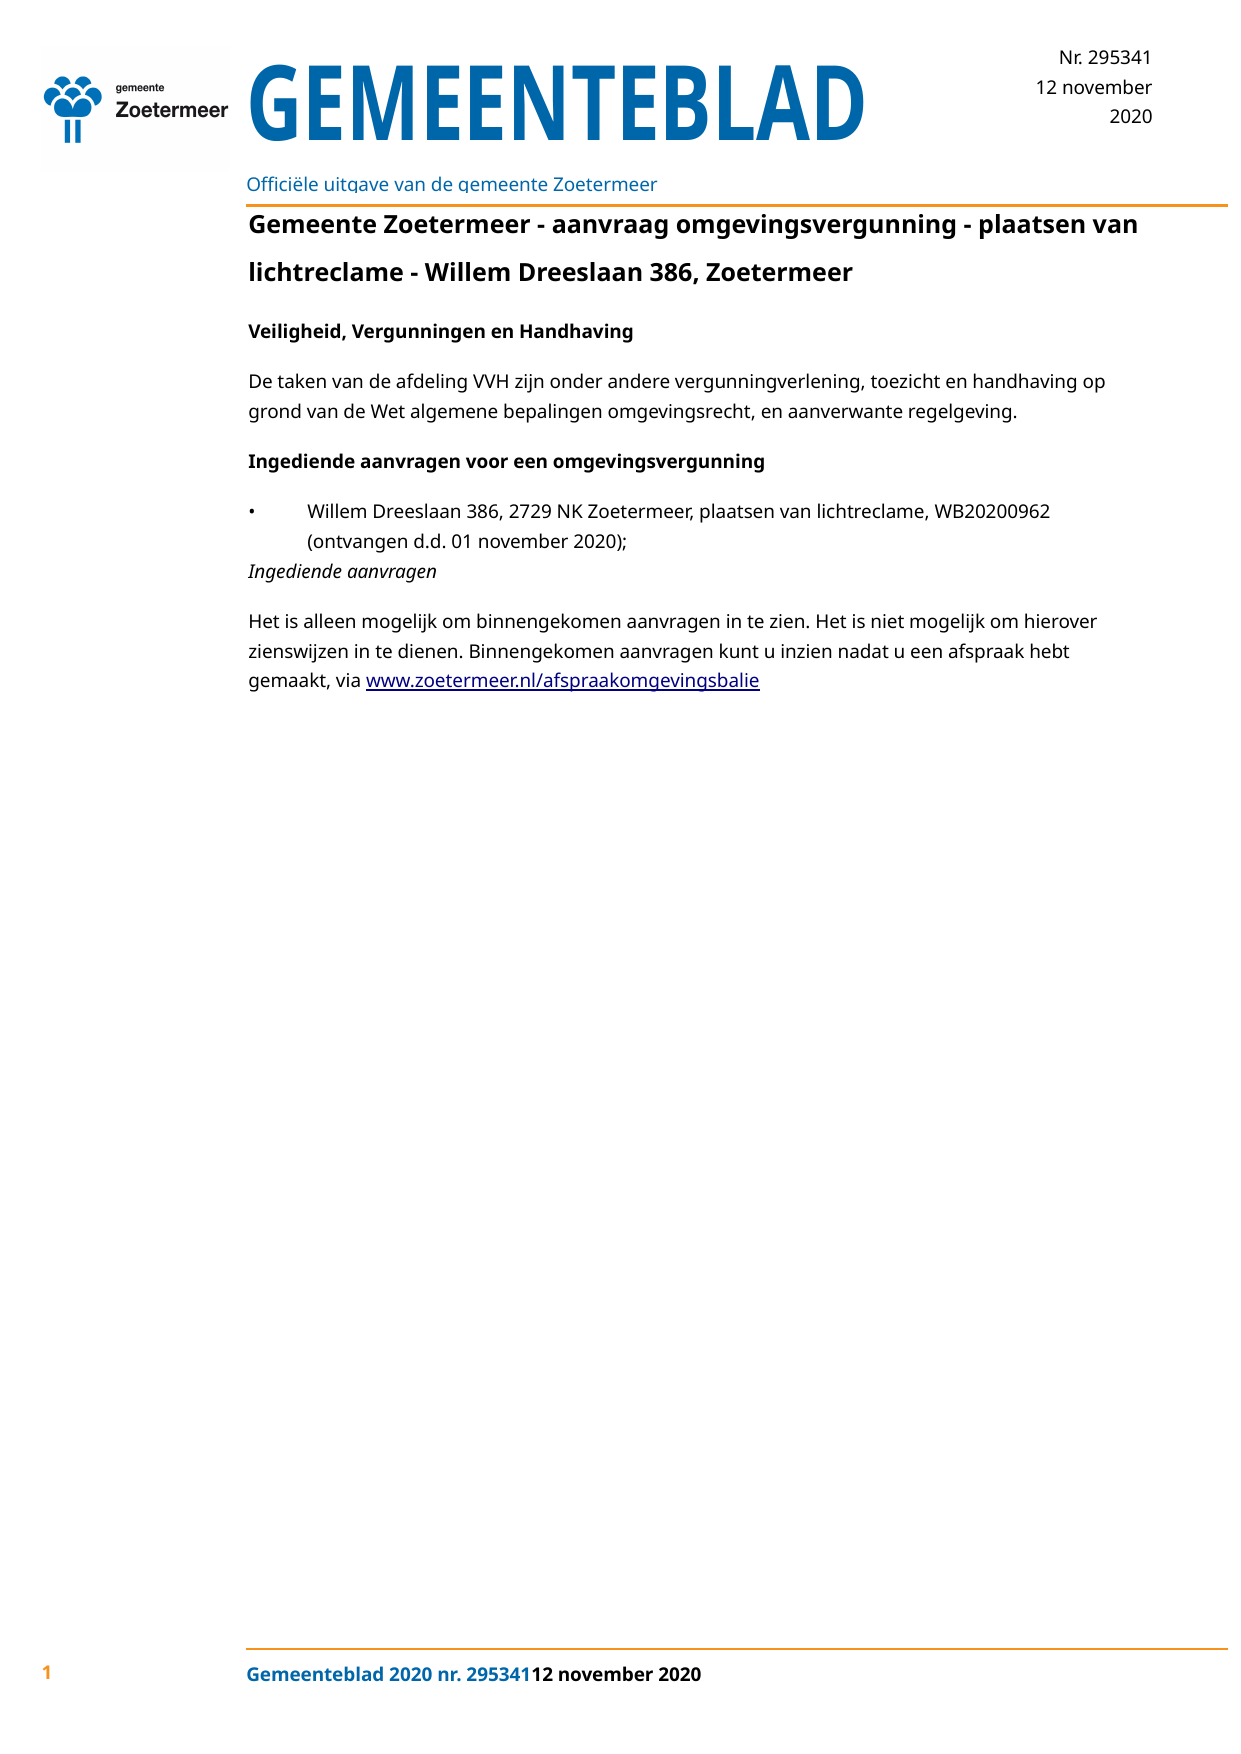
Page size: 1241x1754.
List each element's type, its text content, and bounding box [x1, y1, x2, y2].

text Gemeente Zoetermeer - aanvraag omgevingsvergunning - plaatsen van lichtreclame - Willem Dreeslaan 386, Zoetermeer [248, 207, 1152, 288]
text Veiligheid, Vergunningen en Handhaving [248, 318, 1152, 344]
text De taken van de afdeling VVH zijn onder andere vergunningverlening, toezicht en handhaving op grond van de Wet algemene bepalingen omgevingsrecht, en aanverwante regelgeving. [248, 368, 1152, 424]
text Ingediende aanvragen voor een omgevingsvergunning [248, 448, 1152, 474]
picture [41, 47, 231, 172]
list Willem Dreeslaan 386, 2729 NK Zoetermeer, plaatsen van lichtreclame, WB20200962 (ontvangen d.d. 01 november 2020); [248, 499, 1152, 554]
text Ingediende aanvragen [248, 558, 1152, 584]
text Het is alleen mogelijk om binnengekomen aanvragen in te zien. Het is niet mogelijk om hierover zienswijzen in te dienen. Binnengekomen aanvragen kunt u inzien nadat u een afspraak hebt gemaakt, via www.zoetermeer.nl/afspraakomgevingsbalie [248, 608, 1152, 693]
